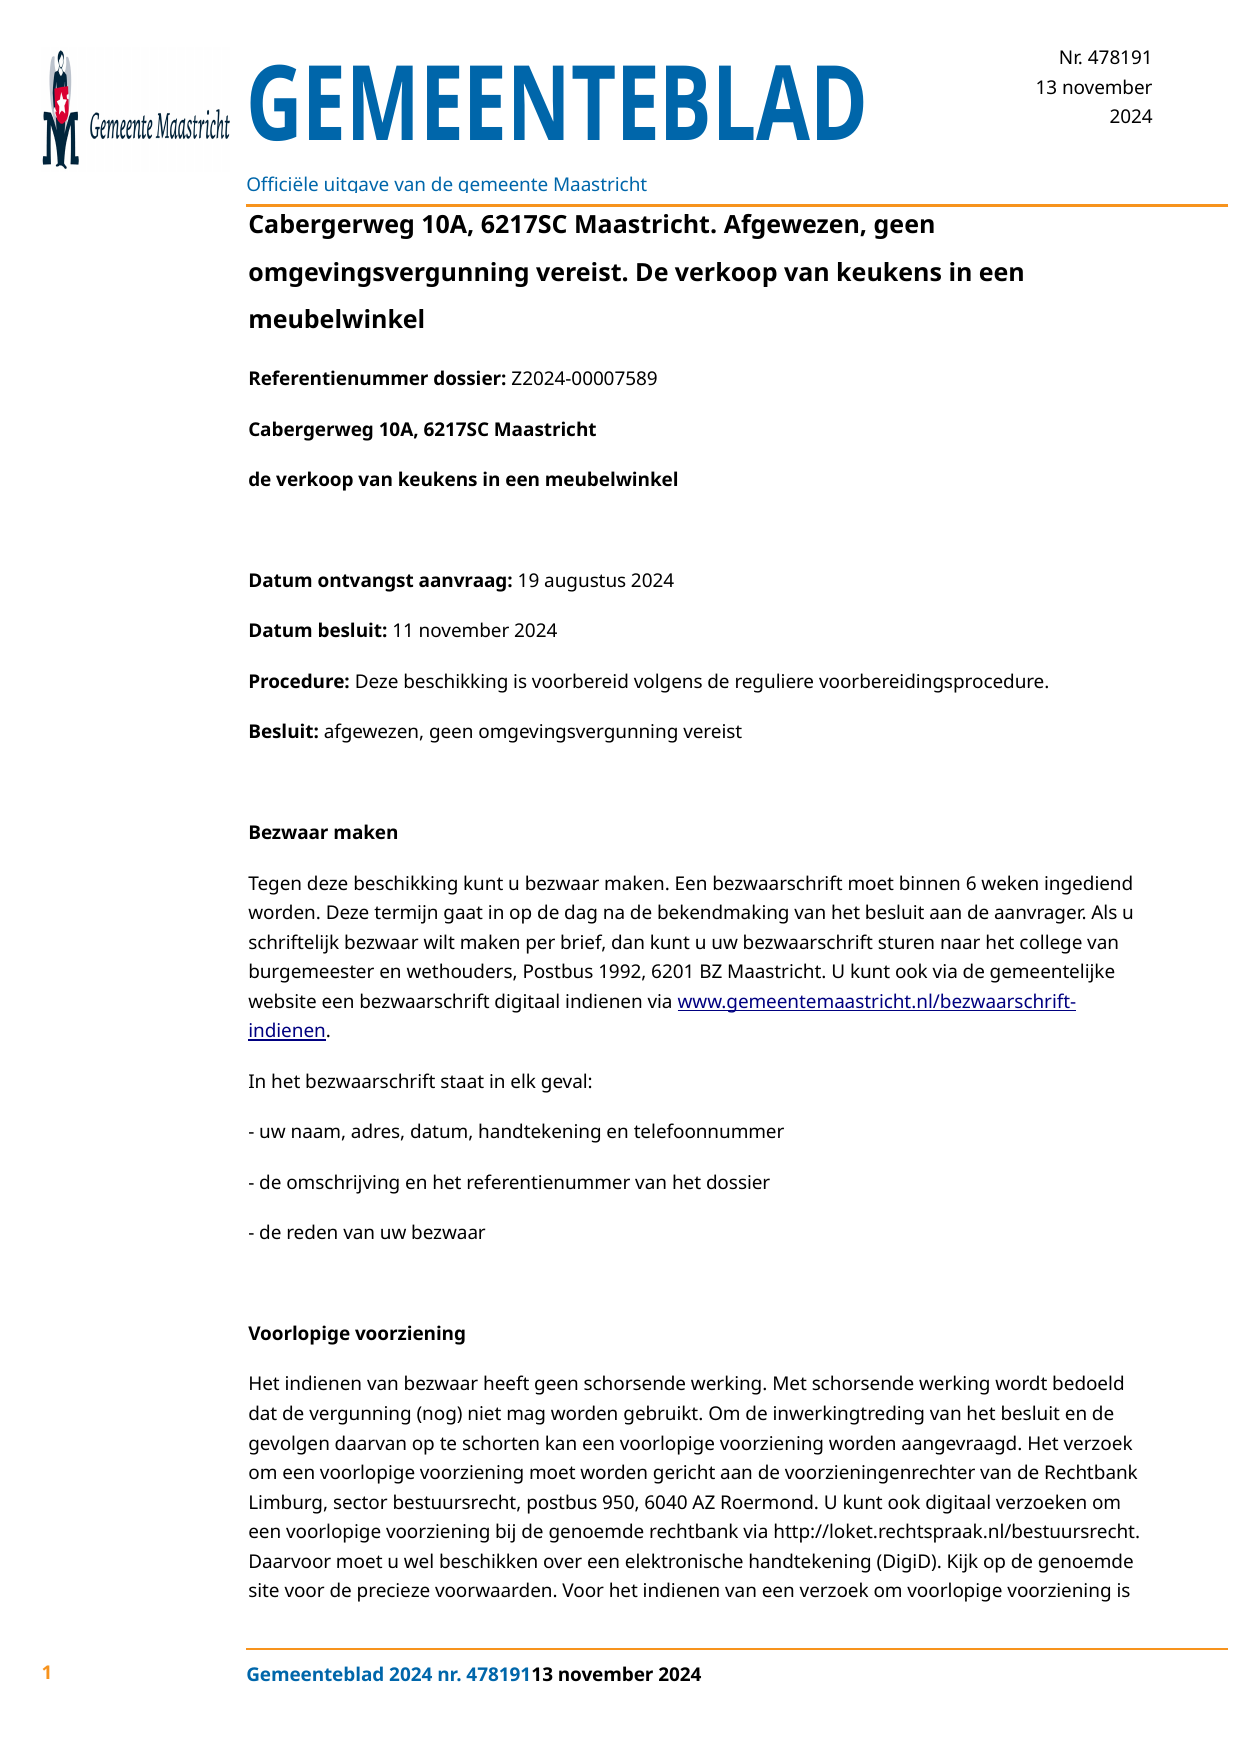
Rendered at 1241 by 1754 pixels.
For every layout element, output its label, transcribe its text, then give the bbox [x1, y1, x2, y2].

text - uw naam, adres, datum, handtekening en telefoonnummer [248, 1118, 1152, 1144]
text Referentienummer dossier: Z2024-00007589 [248, 366, 1152, 391]
text de verkoop van keukens in een meubelwinkel [248, 466, 1152, 492]
text - de reden van uw bezwaar [248, 1219, 1152, 1245]
text Voorlopige voorziening [248, 1320, 1152, 1346]
text Datum ontvangst aanvraag: 19 augustus 2024 [248, 567, 1152, 593]
text Datum besluit: 11 november 2024 [248, 618, 1152, 643]
picture [41, 47, 231, 172]
text Besluit: afgewezen, geen omgevingsvergunning vereist [248, 718, 1152, 744]
text Het indienen van bezwaar heeft geen schorsende werking. Met schorsende werking wordt bedoeld dat de vergunning (nog) niet mag worden gebruikt. Om de inwerkingtreding van het besluit en de gevolgen daarvan op te schorten kan een voorlopige voorziening worden aangevraagd. Het verzoek om een voorlopige voorziening moet worden gericht aan de voorzieningenrechter van de Rechtbank Limburg, sector bestuursrecht, postbus 950, 6040 AZ Roermond. U kunt ook digitaal verzoeken om een voorlopige voorziening bij de genoemde rechtbank via http://loket.rechtspraak.nl/bestuursrecht. Daarvoor moet u wel beschikken over een elektronische handtekening (DigiD). Kijk op de genoemde site voor de precieze voorwaarden. Voor het indienen van een verzoek om voorlopige voorziening is [248, 1371, 1152, 1603]
text Cabergerweg 10A, 6217SC Maastricht [248, 416, 1152, 442]
text Cabergerweg 10A, 6217SC Maastricht. Afgewezen, geen omgevingsvergunning vereist. De verkoop van keukens in een meubelwinkel [248, 207, 1152, 336]
text Tegen deze beschikking kunt u bezwaar maken. Een bezwaarschrift moet binnen 6 weken ingediend worden. Deze termijn gaat in op de dag na de bekendmaking van het besluit aan de aanvrager. Als u schriftelijk bezwaar wilt maken per brief, dan kunt u uw bezwaarschrift sturen naar het college van burgemeester en wethouders, Postbus 1992, 6201 BZ Maastricht. U kunt ook via de gemeentelijke website een bezwaarschrift digitaal indienen via www.gemeentemaastricht.nl/bezwaarschrift-indienen. [248, 870, 1152, 1043]
text Procedure: Deze beschikking is voorbereid volgens de reguliere voorbereidingsprocedure. [248, 668, 1152, 694]
text Bezwaar maken [248, 819, 1152, 845]
text - de omschrijving en het referentienummer van het dossier [248, 1169, 1152, 1194]
text In het bezwaarschrift staat in elk geval: [248, 1068, 1152, 1094]
